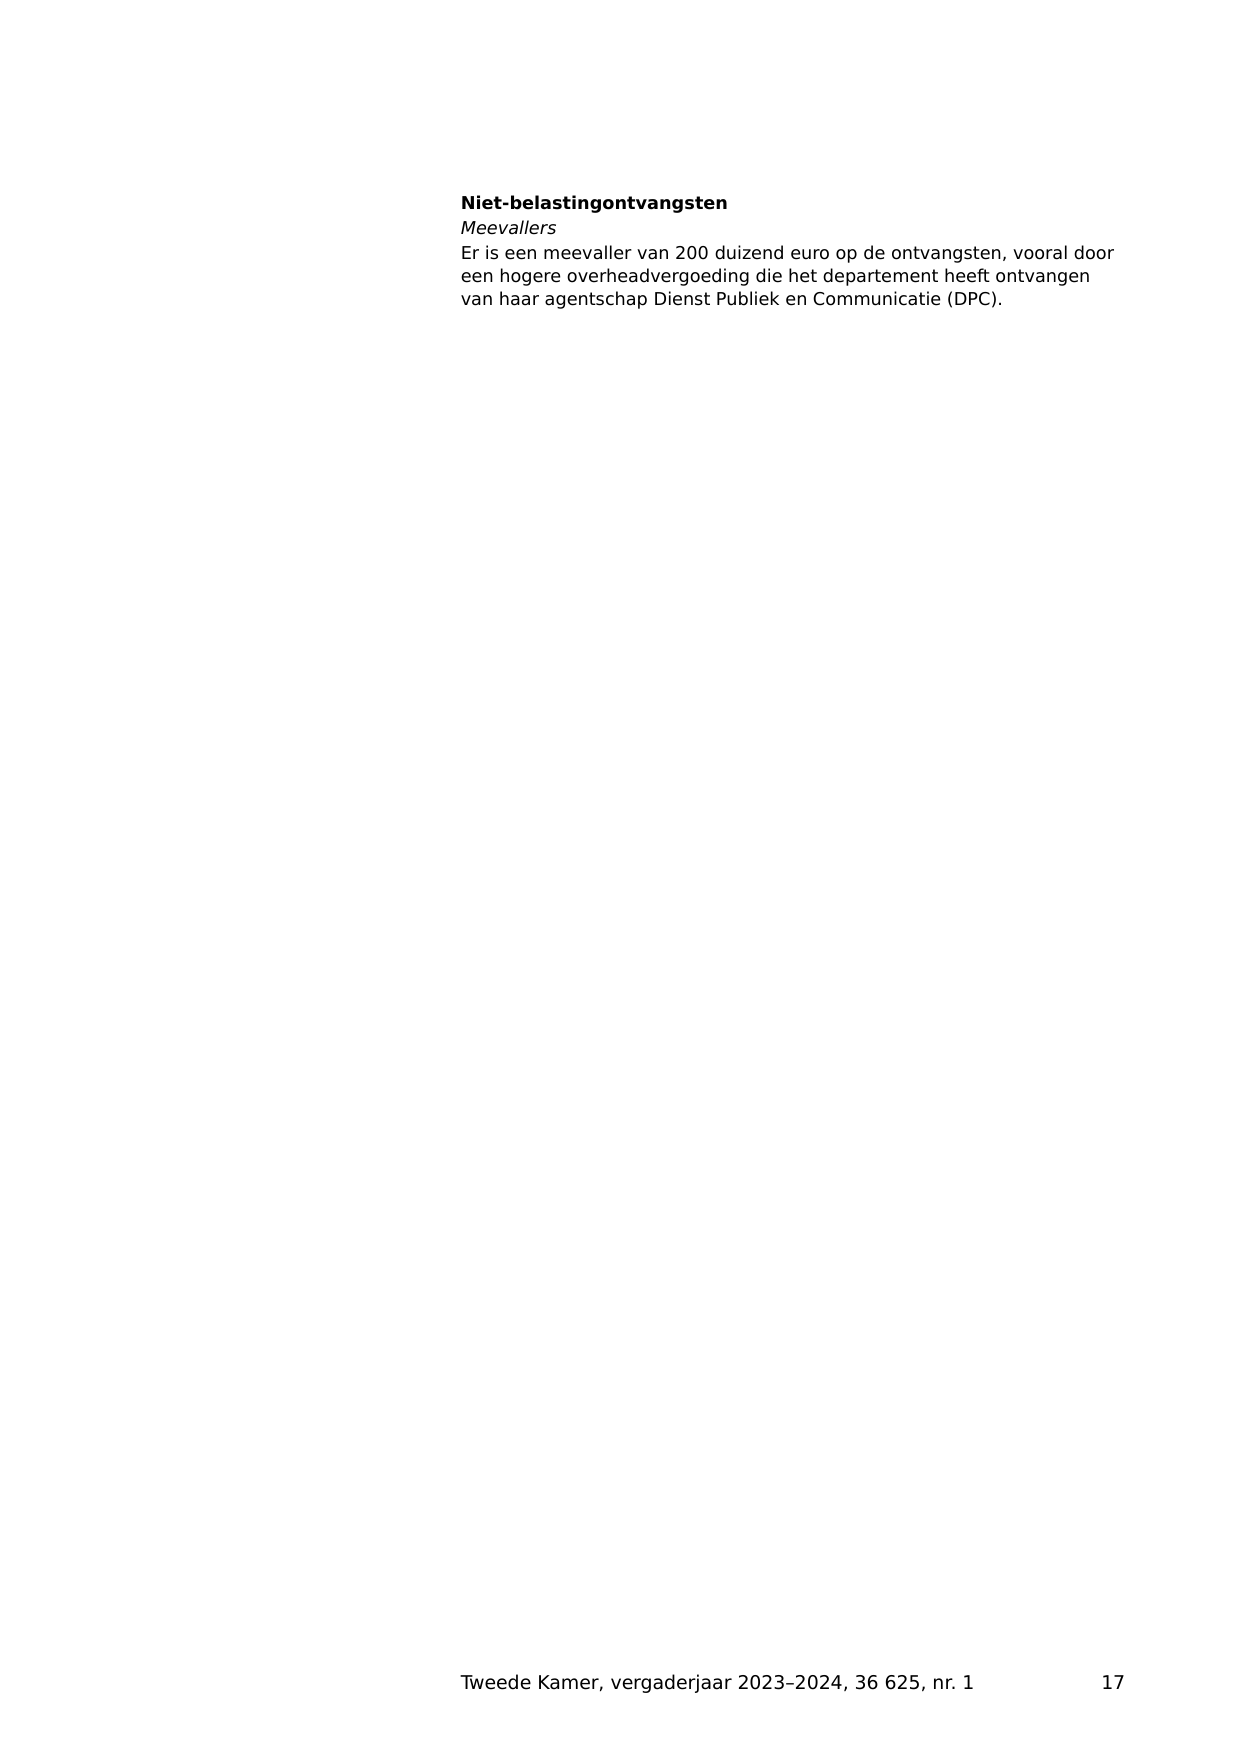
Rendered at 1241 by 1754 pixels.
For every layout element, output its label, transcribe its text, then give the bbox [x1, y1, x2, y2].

text Meevallers [461, 216, 1125, 239]
text Niet-belastingontvangsten [461, 191, 1125, 214]
text Er is een meevaller van 200 duizend euro op de ontvangsten, vooral door een hogere overheadvergoeding die het departement heeft ontvangen van haar agentschap Dienst Publiek en Communicatie (DPC). [461, 241, 1125, 309]
